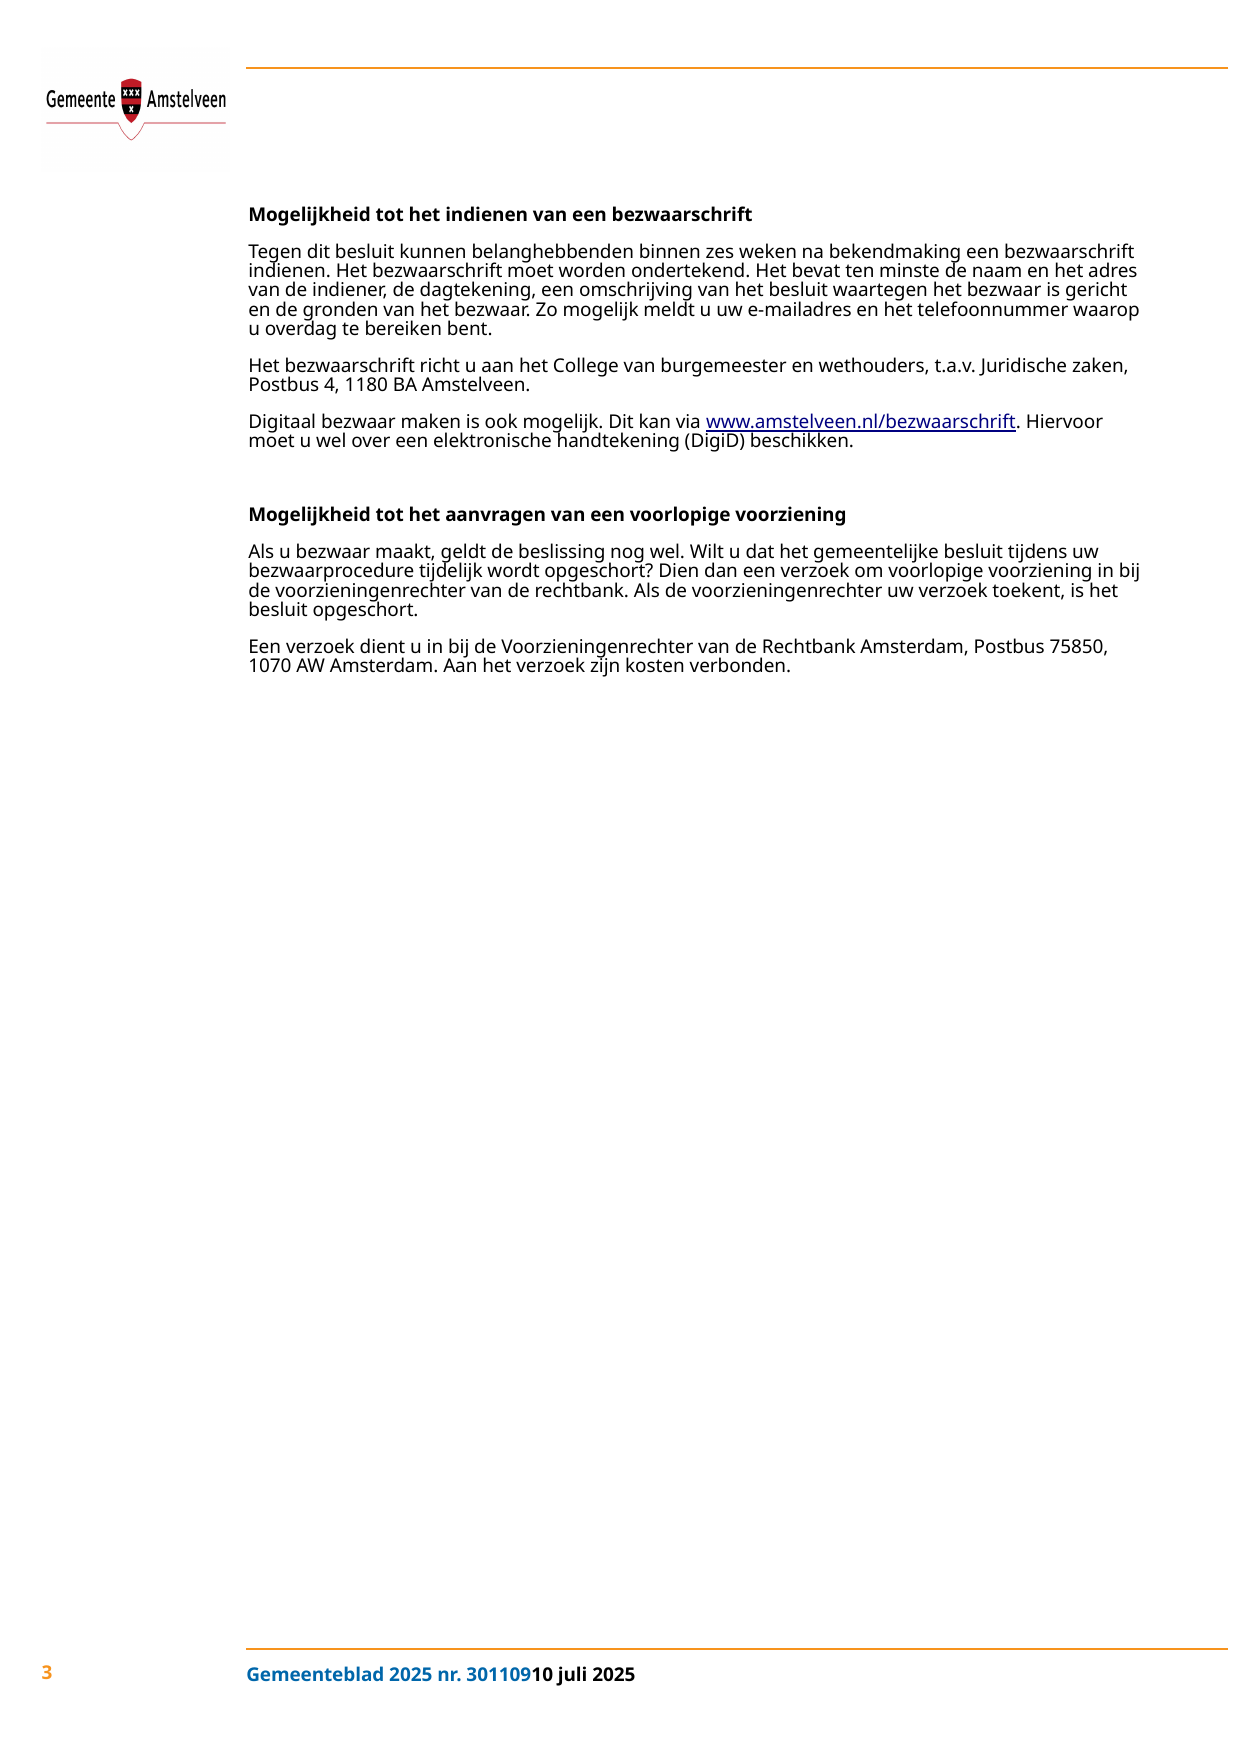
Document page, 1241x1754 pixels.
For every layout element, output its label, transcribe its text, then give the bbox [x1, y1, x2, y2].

text Als u bezwaar maakt, geldt de beslissing nog wel. Wilt u dat het gemeentelijke besluit tijdens uw bezwaarprocedure tijdelijk wordt opgeschort? Dien dan een verzoek om voorlopige voorziening in bij de voorzieningenrechter van de rechtbank. Als de voorzieningenrechter uw verzoek toekent, is het besluit opgeschort. [248, 543, 1152, 620]
text Het bezwaarschrift richt u aan het College van burgemeester en wethouders, t.a.v. Juridische zaken, Postbus 4, 1180 BA Amstelveen. [248, 357, 1152, 395]
text Mogelijkheid tot het indienen van een bezwaarschrift [248, 206, 1152, 225]
text Mogelijkheid tot het aanvragen van een voorlopige voorziening [248, 506, 1152, 526]
text Tegen dit besluit kunnen belanghebbenden binnen zes weken na bekendmaking een bezwaarschrift indienen. Het bezwaarschrift moet worden ondertekend. Het bevat ten minste de naam en het adres van de indiener, de dagtekening, een omschrijving van het besluit waartegen het bezwaar is gericht en de gronden van het bezwaar. Zo mogelijk meldt u uw e-mailadres en het telefoonnummer waarop u overdag te bereiken bent. [248, 243, 1152, 339]
text Digitaal bezwaar maken is ook mogelijk. Dit kan via www.amstelveen.nl/bezwaarschrift. Hiervoor moet u wel over een elektronische handtekening (DigiD) beschikken. [248, 413, 1152, 452]
picture [41, 47, 231, 172]
text Een verzoek dient u in bij de Voorzieningenrechter van de Rechtbank Amsterdam, Postbus 75850, 1070 AW Amsterdam. Aan het verzoek zijn kosten verbonden. [248, 638, 1152, 677]
